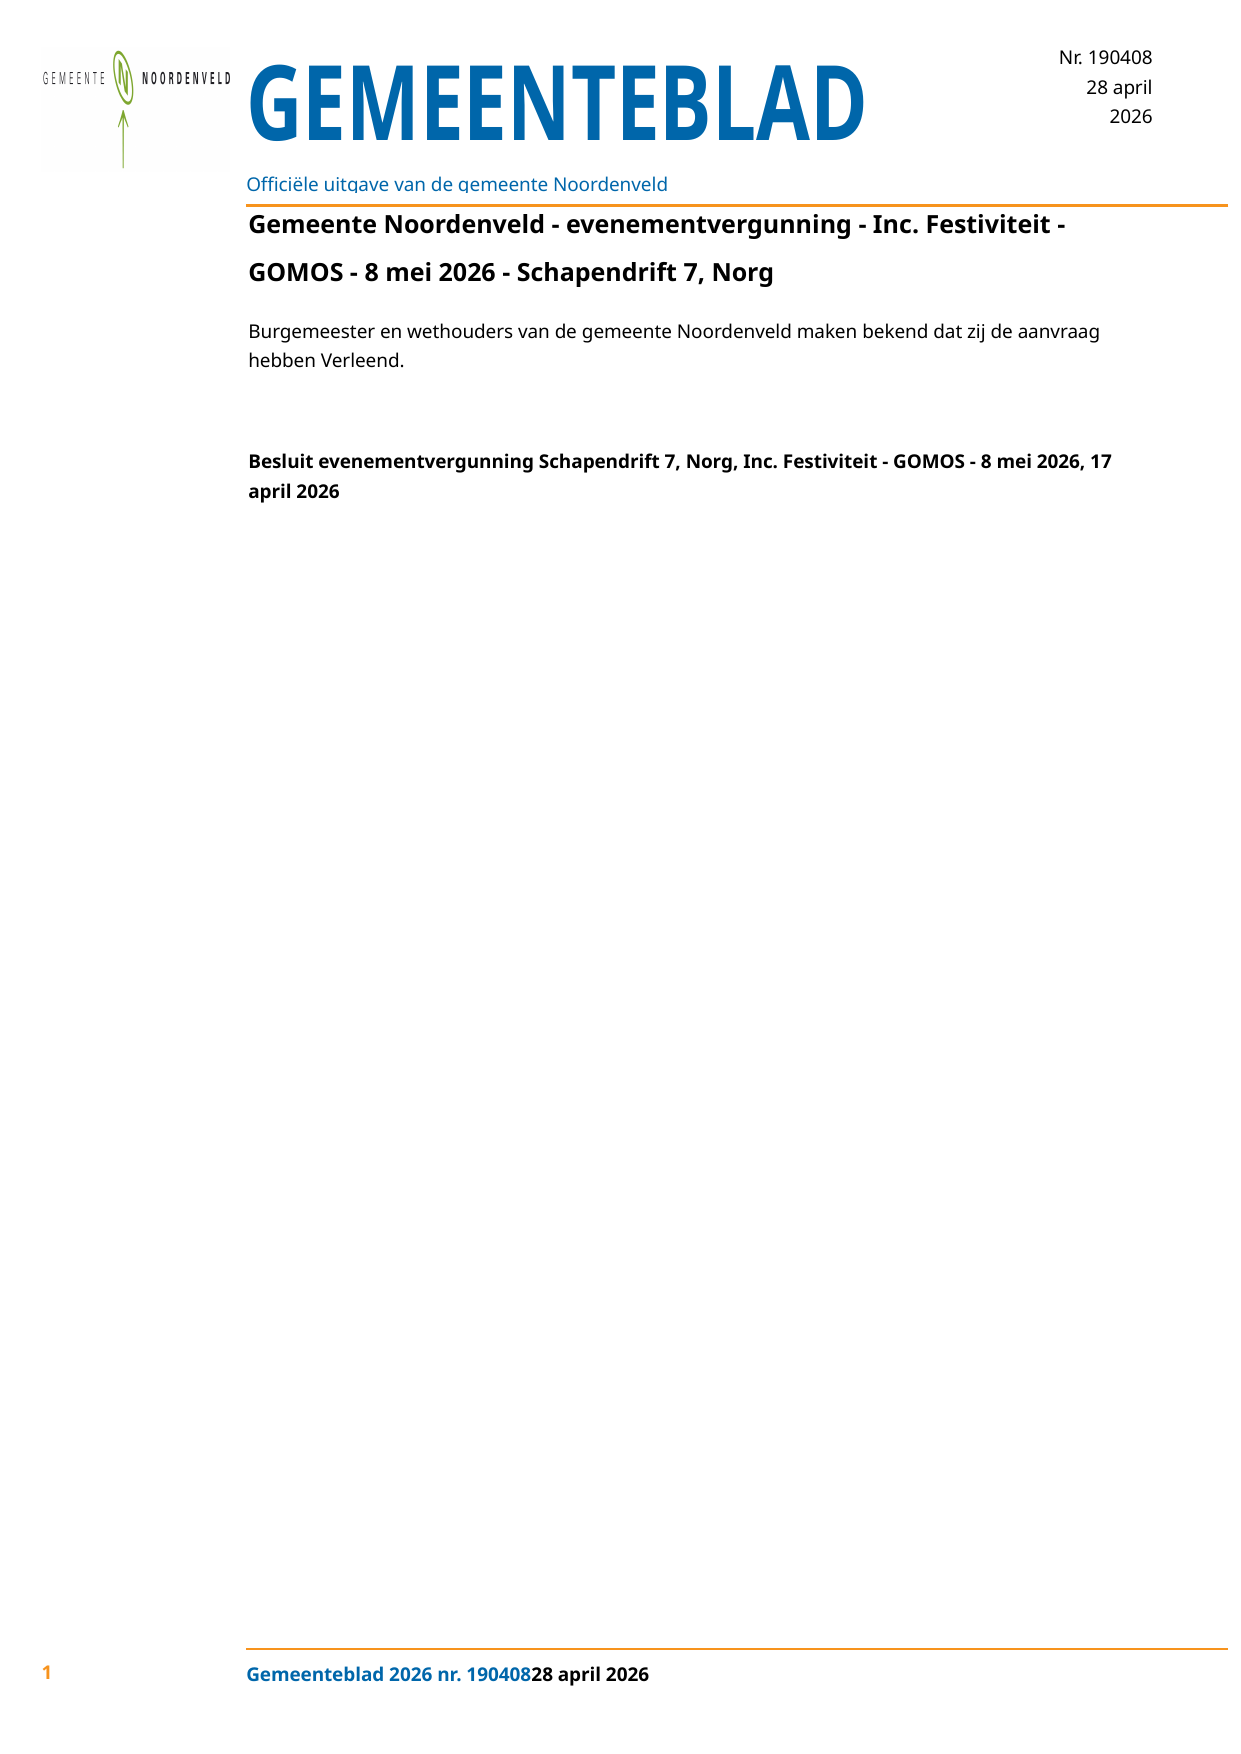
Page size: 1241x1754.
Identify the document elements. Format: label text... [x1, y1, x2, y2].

text Besluit evenementvergunning Schapendrift 7, Norg, Inc. Festiviteit - GOMOS - 8 mei 2026, 17 april 2026 [248, 448, 1152, 504]
text Burgemeester en wethouders van de gemeente Noordenveld maken bekend dat zij de aanvraag hebben Verleend. [248, 318, 1152, 373]
text Gemeente Noordenveld - evenementvergunning - Inc. Festiviteit - GOMOS - 8 mei 2026 - Schapendrift 7, Norg [248, 207, 1152, 288]
picture [41, 47, 231, 172]
